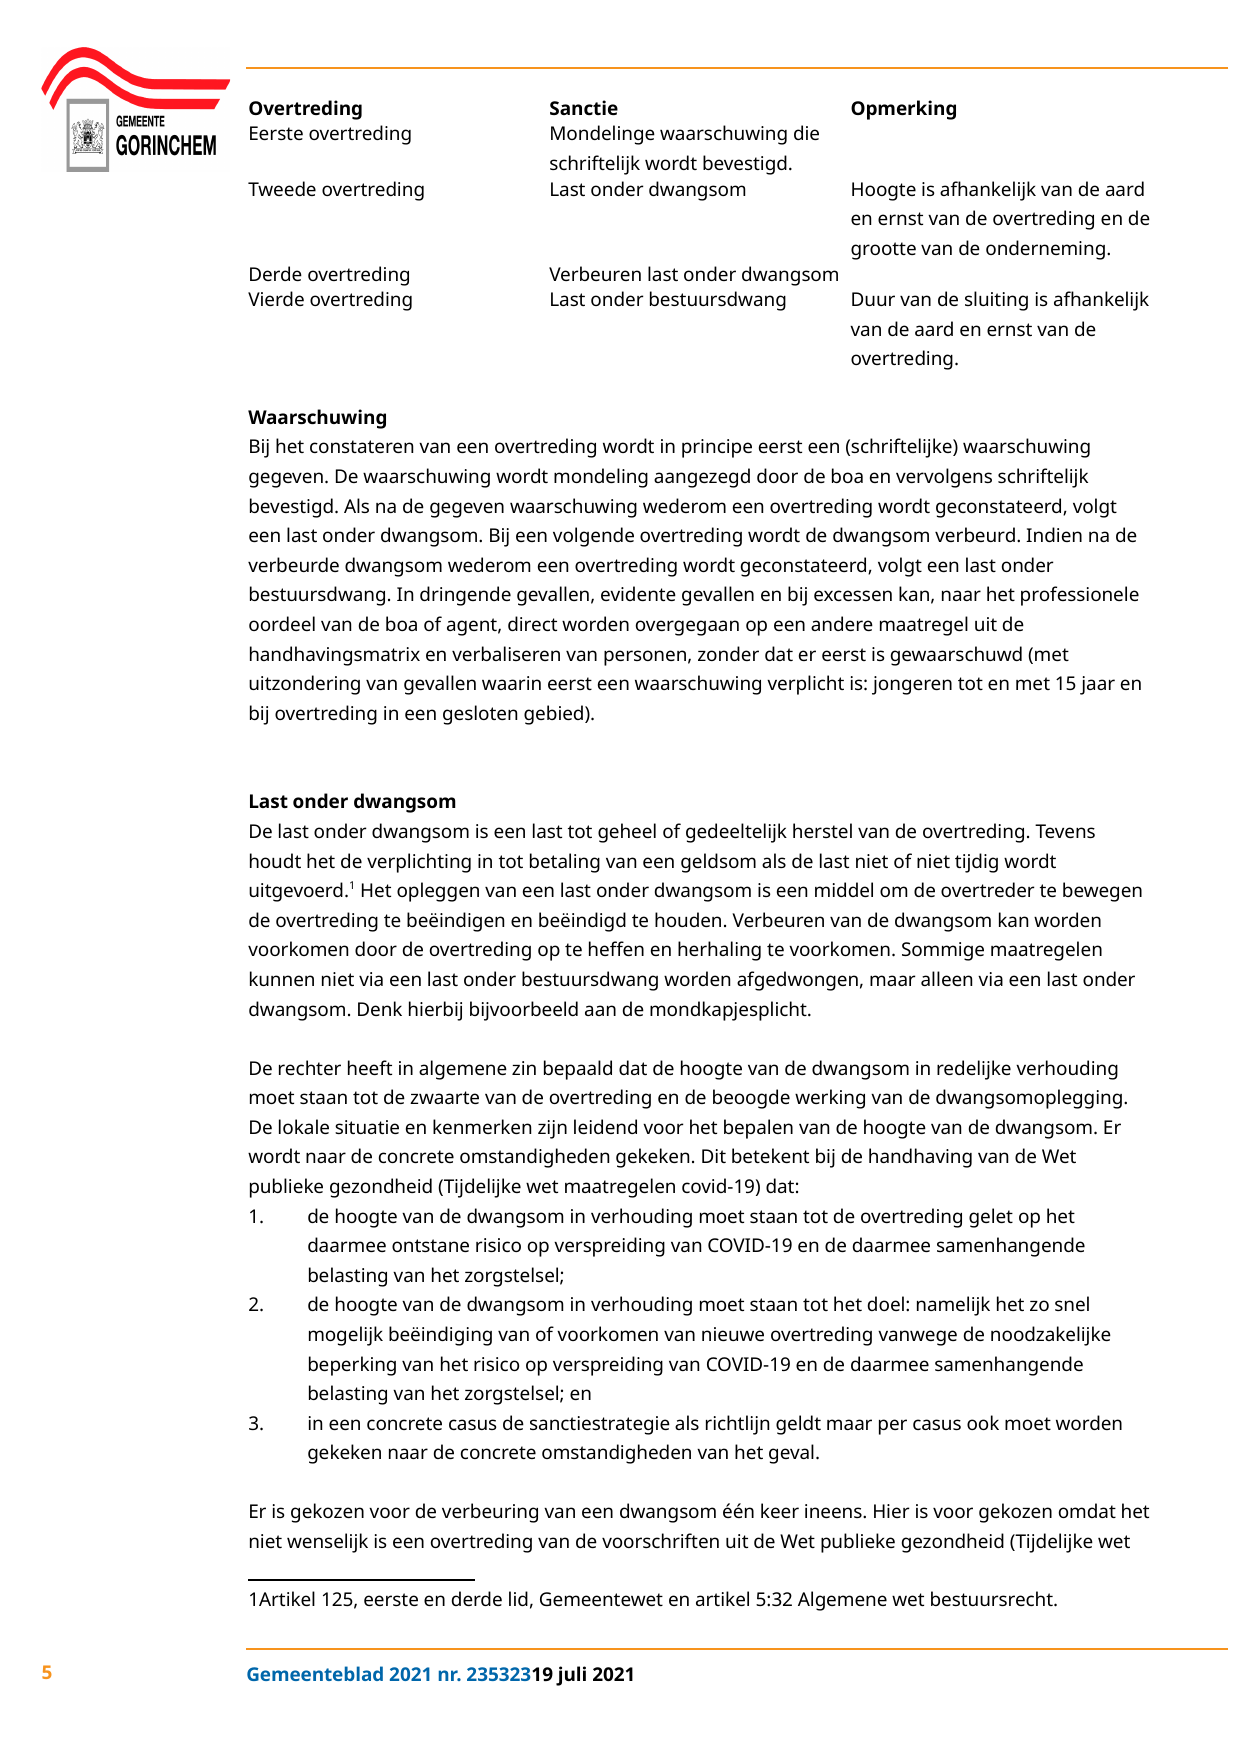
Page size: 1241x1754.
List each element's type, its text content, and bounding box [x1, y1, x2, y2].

table_cell Last onder dwangsom [549, 176, 850, 261]
table_cell Tweede overtreding [248, 176, 549, 261]
table_header Sanctie [549, 95, 850, 121]
list de hoogte van de dwangsom in verhouding moet staan tot de overtreding gelet op het daarmee ontstane risico op verspreiding van COVID-19 en de daarmee samenhangende belasting van het zorgstelsel; [248, 1203, 1152, 1288]
table_cell Derde overtreding [248, 261, 549, 286]
table_cell Mondelinge waarschuwing die schriftelijk wordt bevestigd. [549, 121, 850, 176]
table_cell Last onder bestuursdwang [549, 286, 850, 371]
text Waarschuwing [248, 404, 1152, 430]
table_cell Duur van de sluiting is afhankelijk van de aard en ernst van de overtreding. [850, 286, 1152, 371]
table_cell Eerste overtreding [248, 121, 549, 176]
text Er is gekozen voor de verbeuring van een dwangsom één keer ineens. Hier is voor gekozen omdat het niet wenselijk is een overtreding van de voorschriften uit de Wet publieke gezondheid (Tijdelijke wet [248, 1499, 1152, 1554]
text De rechter heeft in algemene zin bepaald dat de hoogte van de dwangsom in redelijke verhouding moet staan tot de zwaarte van de overtreding en de beoogde werking van de dwangsomoplegging. De lokale situatie en kenmerken zijn leidend voor het bepalen van de hoogte van de dwangsom. Er wordt naar de concrete omstandigheden gekeken. Dit betekent bij de handhaving van de Wet publieke gezondheid (Tijdelijke wet maatregelen covid-19) dat: [248, 1055, 1152, 1199]
text De last onder dwangsom is een last tot geheel of gedeeltelijk herstel van de overtreding. Tevens houdt het de verplichting in tot betaling van een geldsom als de last niet of niet tijdig wordt uitgevoerd. Het opleggen van een last onder dwangsom is een middel om de overtreder te bewegen de overtreding te beëindigen en beëindigd te houden. Verbeuren van de dwangsom kan worden voorkomen door de overtreding op te heffen en herhaling te voorkomen. Sommige maatregelen kunnen niet via een last onder bestuursdwang worden afgedwongen, maar alleen via een last onder dwangsom. Denk hierbij bijvoorbeeld aan de mondkapjesplicht. [248, 818, 1152, 1022]
text Bij het constateren van een overtreding wordt in principe eerst een (schriftelijke) waarschuwing gegeven. De waarschuwing wordt mondeling aangezegd door de boa en vervolgens schriftelijk bevestigd. Als na de gegeven waarschuwing wederom een overtreding wordt geconstateerd, volgt een last onder dwangsom. Bij een volgende overtreding wordt de dwangsom verbeurd. Indien na de verbeurde dwangsom wederom een overtreding wordt geconstateerd, volgt een last onder bestuursdwang. In dringende gevallen, evidente gevallen en bij excessen kan, naar het professionele oordeel van de boa of agent, direct worden overgegaan op een andere maatregel uit de handhavingsmatrix en verbaliseren van personen, zonder dat er eerst is gewaarschuwd (met uitzondering van gevallen waarin eerst een waarschuwing verplicht is: jongeren tot en met 15 jaar en bij overtreding in een gesloten gebied). [248, 434, 1152, 726]
list de hoogte van de dwangsom in verhouding moet staan tot het doel: namelijk het zo snel mogelijk beëindiging van of voorkomen van nieuwe overtreding vanwege de noodzakelijke beperking van het risico op verspreiding van COVID-19 en de daarmee samenhangende belasting van het zorgstelsel; en [248, 1292, 1152, 1406]
table_header Opmerking [850, 95, 1152, 121]
table_cell [850, 261, 1152, 286]
text Last onder dwangsom [248, 789, 1152, 814]
text Artikel 125, eerste en derde lid, Gemeentewet en artikel 5:32 Algemene wet bestuursrecht. [248, 1586, 1152, 1612]
table_header Overtreding [248, 95, 549, 121]
table_cell Vierde overtreding [248, 286, 549, 371]
table_cell Verbeuren last onder dwangsom [549, 261, 850, 286]
table_cell Hoogte is afhankelijk van de aard en ernst van de overtreding en de grootte van de onderneming. [850, 176, 1152, 261]
list in een concrete casus de sanctiestrategie als richtlijn geldt maar per casus ook moet worden gekeken naar de concrete omstandigheden van het geval. [248, 1410, 1152, 1465]
picture [41, 47, 231, 172]
table_cell [850, 121, 1152, 176]
